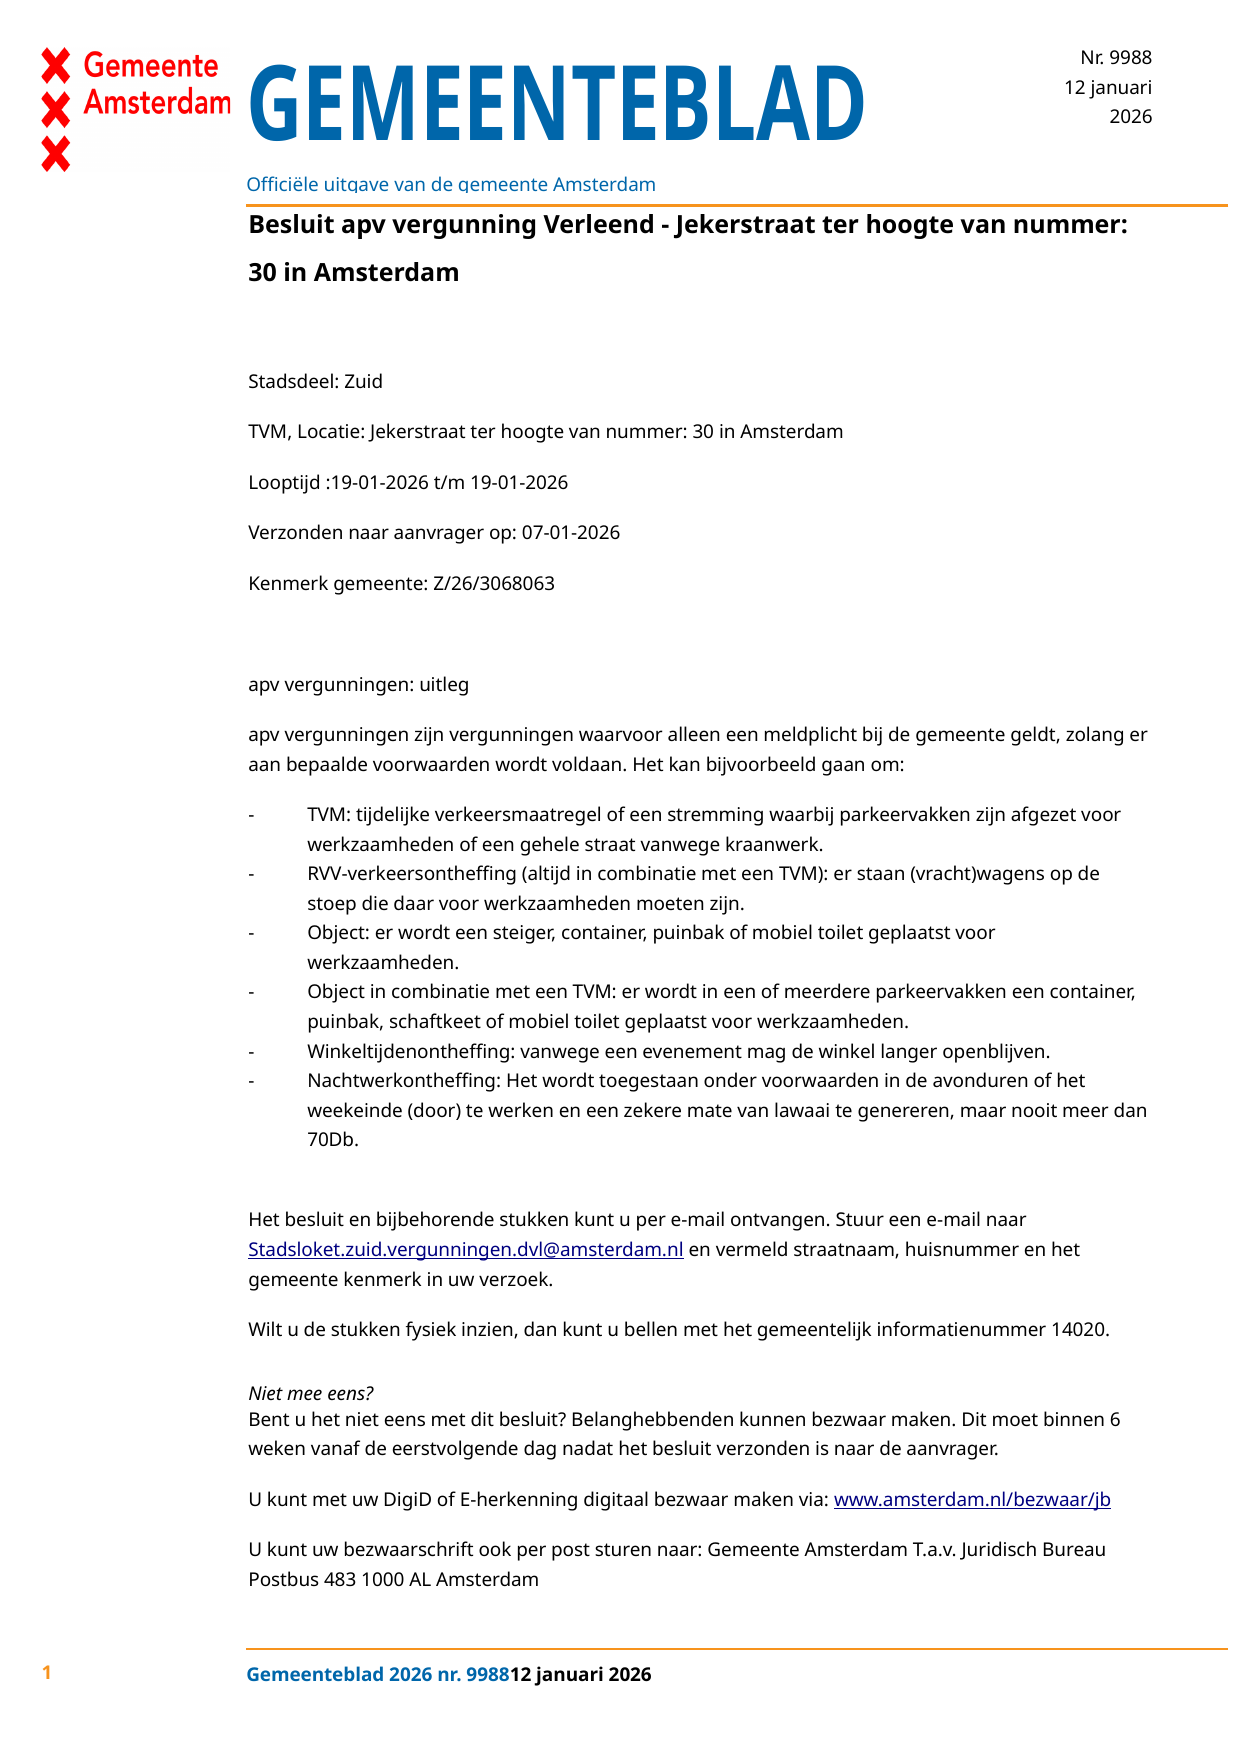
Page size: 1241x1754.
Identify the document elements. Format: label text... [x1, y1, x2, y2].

picture [41, 47, 231, 172]
text Looptijd :19-01-2026 t/m 19-01-2026 [248, 469, 1152, 495]
list TVM: tijdelijke verkeersmaatregel of een stremming waarbij parkeervakken zijn afgezet voor werkzaamheden of een gehele straat vanwege kraanwerk. [248, 801, 1152, 857]
list Object: er wordt een steiger, container, puinbak of mobiel toilet geplaatst voor werkzaamheden. [248, 919, 1152, 975]
list Nachtwerkontheffing: Het wordt toegestaan onder voorwaarden in de avonduren of het weekeinde (door) te werken en een zekere mate van lawaai te genereren, maar nooit meer dan 70Db. [248, 1067, 1152, 1152]
text apv vergunningen: uitleg [248, 671, 1152, 697]
text Wilt u de stukken fysiek inzien, dan kunt u bellen met het gemeentelijk informatienummer 14020. [248, 1316, 1152, 1342]
text Besluit apv vergunning Verleend - Jekerstraat ter hoogte van nummer: 30 in Amsterdam [248, 207, 1152, 288]
list Winkeltijdenontheffing: vanwege een evenement mag de winkel langer openblijven. [248, 1038, 1152, 1064]
text Het besluit en bijbehorende stukken kunt u per e-mail ontvangen. Stuur een e-mail naar Stadsloket.zuid.vergunningen.dvl@amsterdam.nl en vermeld straatnaam, huisnummer en het gemeente kenmerk in uw verzoek. [248, 1207, 1152, 1292]
text Verzonden naar aanvrager op: 07-01-2026 [248, 519, 1152, 545]
text Bent u het niet eens met dit besluit? Belanghebbenden kunnen bezwaar maken. Dit moet binnen 6 weken vanaf de eerstvolgende dag nadat het besluit verzonden is naar de aanvrager. [248, 1406, 1152, 1461]
text Niet mee eens? [248, 1380, 1152, 1406]
text TVM, Locatie: Jekerstraat ter hoogte van nummer: 30 in Amsterdam [248, 419, 1152, 444]
list RVV-verkeersontheffing (altijd in combinatie met een TVM): er staan (vracht)wagens op de stoep die daar voor werkzaamheden moeten zijn. [248, 860, 1152, 916]
text apv vergunningen zijn vergunningen waarvoor alleen een meldplicht bij de gemeente geldt, zolang er aan bepaalde voorwaarden wordt voldaan. Het kan bijvoorbeeld gaan om: [248, 721, 1152, 777]
text Stadsdeel: Zuid [248, 368, 1152, 394]
text U kunt met uw DigiD of E-herkenning digitaal bezwaar maken via: www.amsterdam.nl/bezwaar/jb [248, 1486, 1152, 1512]
text Kenmerk gemeente: Z/26/3068063 [248, 570, 1152, 596]
text U kunt uw bezwaarschrift ook per post sturen naar: Gemeente Amsterdam T.a.v. Juridisch Bureau Postbus 483 1000 AL Amsterdam [248, 1536, 1152, 1592]
list Object in combinatie met een TVM: er wordt in een of meerdere parkeervakken een container, puinbak, schaftkeet of mobiel toilet geplaatst voor werkzaamheden. [248, 979, 1152, 1034]
